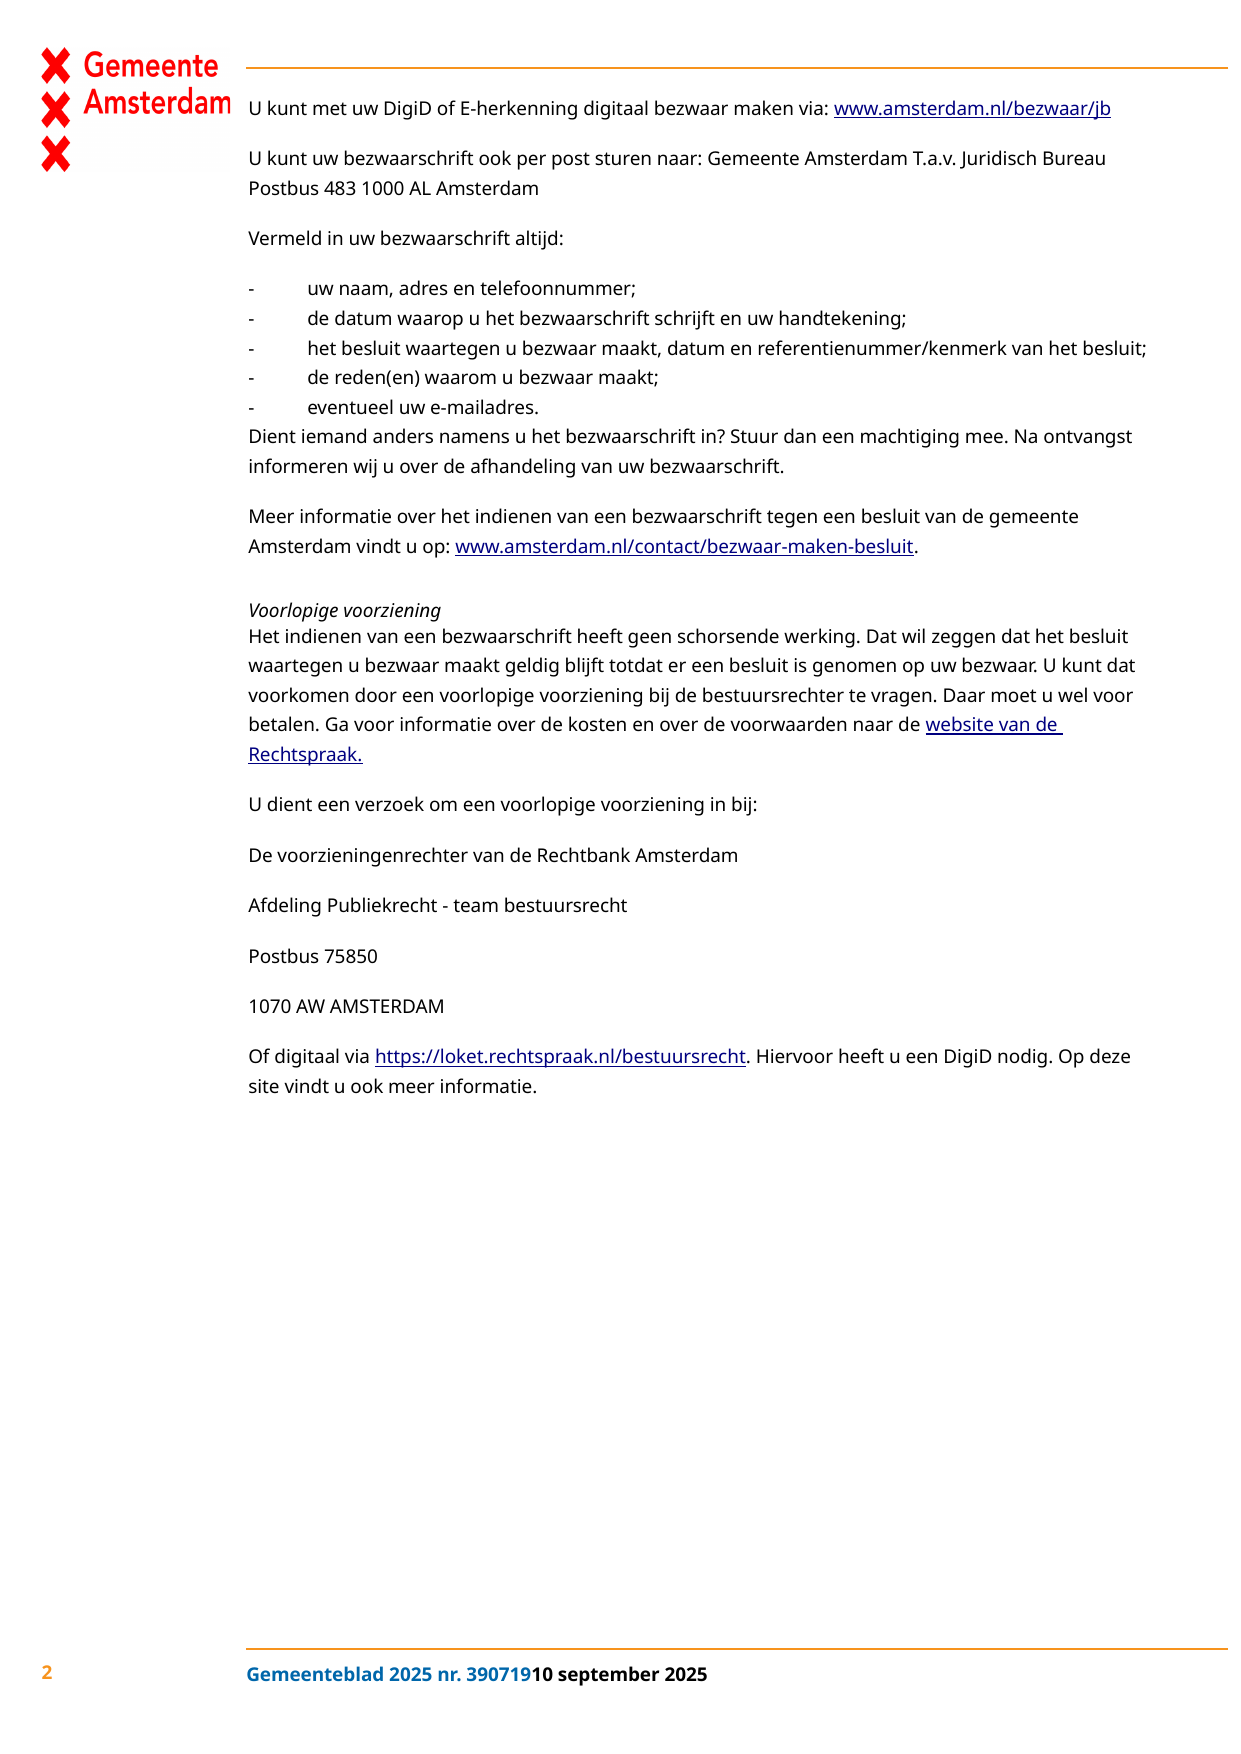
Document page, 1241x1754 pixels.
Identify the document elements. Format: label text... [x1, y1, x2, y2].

text De voorzieningenrechter van de Rechtbank Amsterdam [248, 842, 1152, 868]
text 1070 AW AMSTERDAM [248, 993, 1152, 1019]
text U dient een verzoek om een voorlopige voorziening in bij: [248, 792, 1152, 817]
text Voorlopige voorziening [248, 597, 1152, 623]
picture [41, 47, 231, 172]
text Postbus 75850 [248, 943, 1152, 968]
text Dient iemand anders namens u het bezwaarschrift in? Stuur dan een machtiging mee. Na ontvangst informeren wij u over de afhandeling van uw bezwaarschrift. [248, 423, 1152, 479]
text Of digitaal via https://loket.rechtspraak.nl/bestuursrecht. Hiervoor heeft u een DigiD nodig. Op deze site vindt u ook meer informatie. [248, 1044, 1152, 1099]
text Het indienen van een bezwaarschrift heeft geen schorsende werking. Dat wil zeggen dat het besluit waartegen u bezwaar maakt geldig blijft totdat er een besluit is genomen op uw bezwaar. U kunt dat voorkomen door een voorlopige voorziening bij de bestuursrechter te vragen. Daar moet u wel voor betalen. Ga voor informatie over de kosten en over de voorwaarden naar de website van de Rechtspraak. [248, 623, 1152, 767]
text U kunt uw bezwaarschrift ook per post sturen naar: Gemeente Amsterdam T.a.v. Juridisch Bureau Postbus 483 1000 AL Amsterdam [248, 145, 1152, 201]
list de reden(en) waarom u bezwaar maakt; [248, 364, 1152, 390]
text Vermeld in uw bezwaarschrift altijd: [248, 225, 1152, 251]
list uw naam, adres en telefoonnummer; [248, 276, 1152, 301]
list het besluit waartegen u bezwaar maakt, datum en referentienummer/kenmerk van het besluit; [248, 335, 1152, 361]
text U kunt met uw DigiD of E-herkenning digitaal bezwaar maken via: www.amsterdam.nl/bezwaar/jb [248, 95, 1152, 121]
text Meer informatie over het indienen van een bezwaarschrift tegen een besluit van de gemeente Amsterdam vindt u op: www.amsterdam.nl/contact/bezwaar-maken-besluit. [248, 503, 1152, 559]
text Afdeling Publiekrecht - team bestuursrecht [248, 892, 1152, 918]
list eventueel uw e-mailadres. [248, 394, 1152, 420]
list de datum waarop u het bezwaarschrift schrijft en uw handtekening; [248, 305, 1152, 331]
